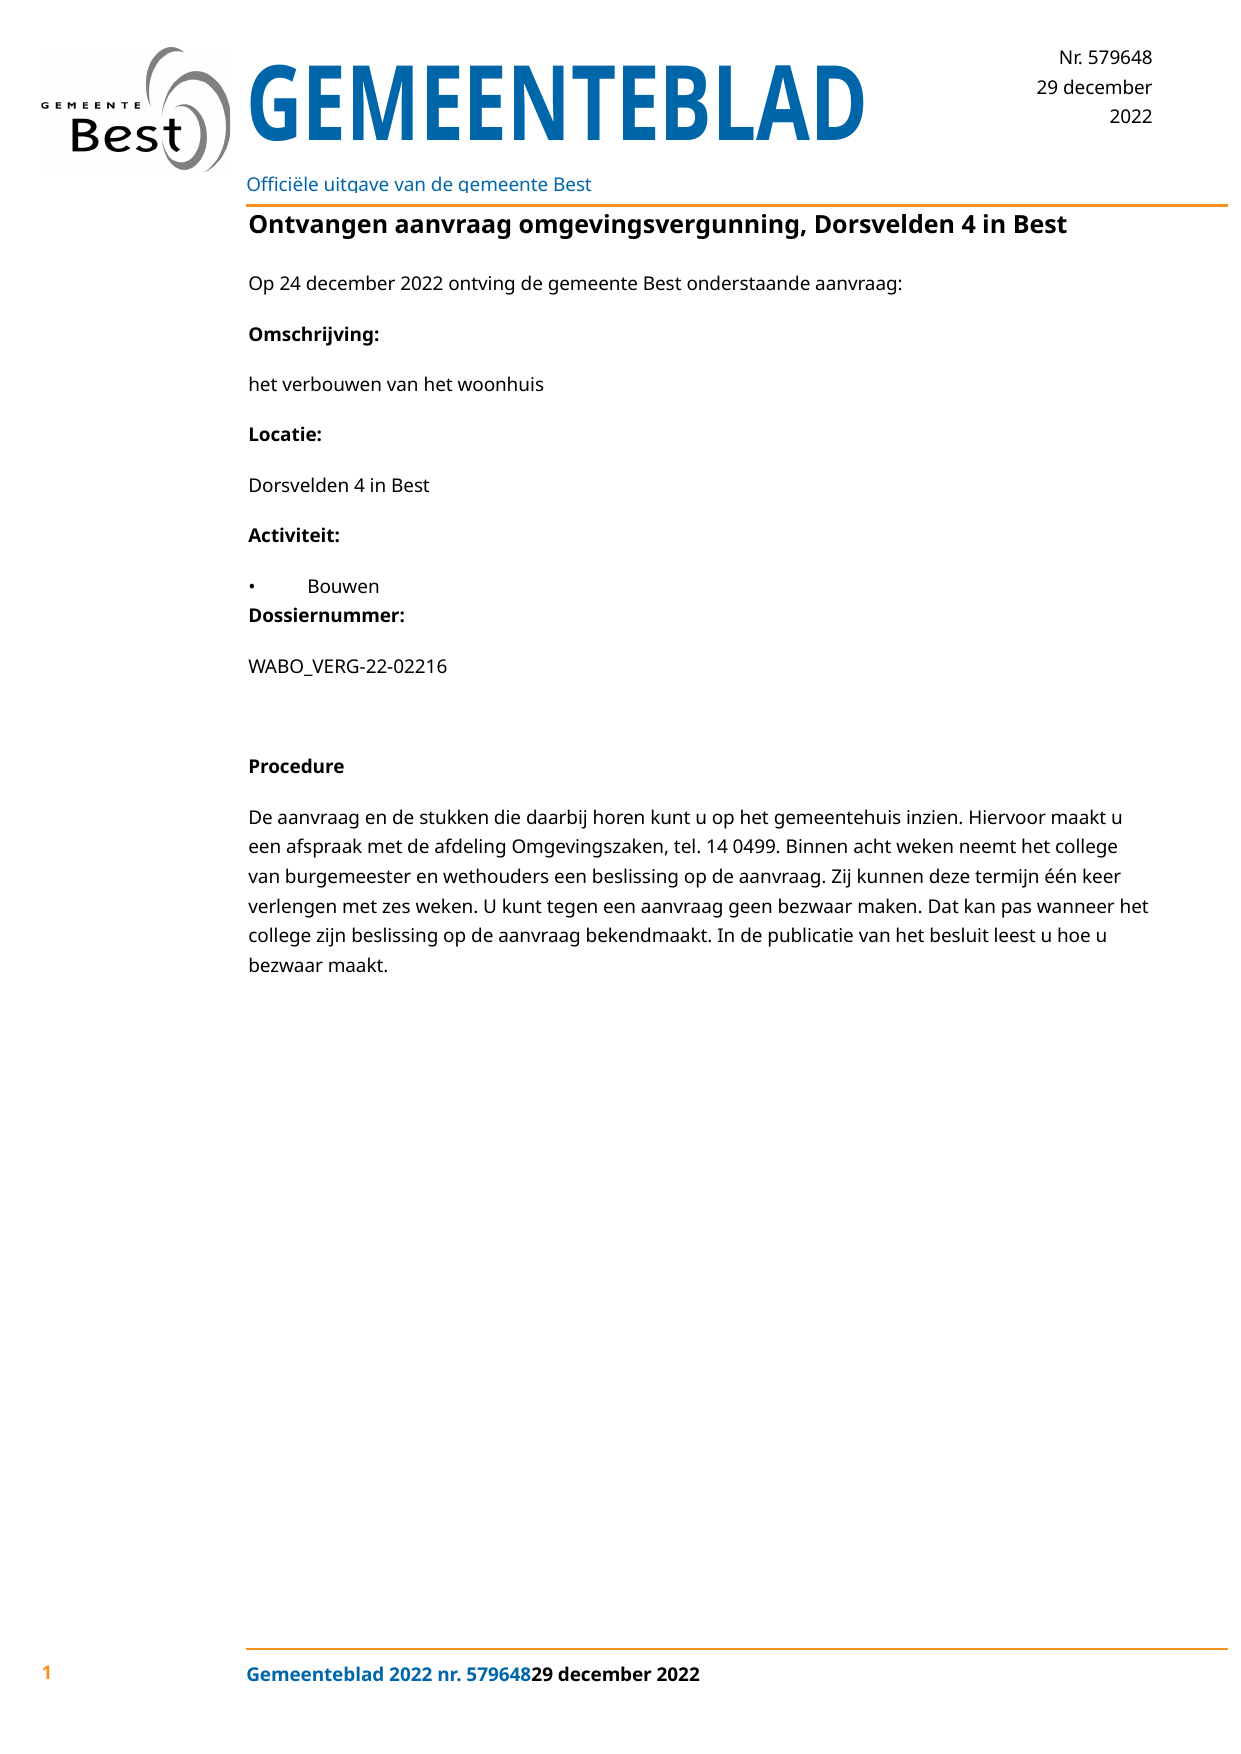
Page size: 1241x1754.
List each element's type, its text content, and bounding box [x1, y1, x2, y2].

text het verbouwen van het woonhuis [248, 371, 1152, 397]
text Dorsvelden 4 in Best [248, 472, 1152, 498]
text WABO_VERG-22-02216 [248, 653, 1152, 678]
text Procedure [248, 754, 1152, 779]
picture [41, 47, 231, 172]
text Activiteit: [248, 522, 1152, 548]
text Locatie: [248, 422, 1152, 447]
text Op 24 december 2022 ontving de gemeente Best onderstaande aanvraag: [248, 270, 1152, 296]
text De aanvraag en de stukken die daarbij horen kunt u op het gemeentehuis inzien. Hiervoor maakt u een afspraak met de afdeling Omgevingszaken, tel. 14 0499. Binnen acht weken neemt het college van burgemeester en wethouders een beslissing op de aanvraag. Zij kunnen deze termijn één keer verlengen met zes weken. U kunt tegen een aanvraag geen bezwaar maken. Dat kan pas wanneer het college zijn beslissing op de aanvraag bekendmaakt. In de publicatie van het besluit leest u hoe u bezwaar maakt. [248, 804, 1152, 978]
text Ontvangen aanvraag omgevingsvergunning, Dorsvelden 4 in Best [248, 207, 1152, 241]
text Dossiernummer: [248, 602, 1152, 628]
list Bouwen [248, 573, 1152, 598]
text Omschrijving: [248, 321, 1152, 346]
